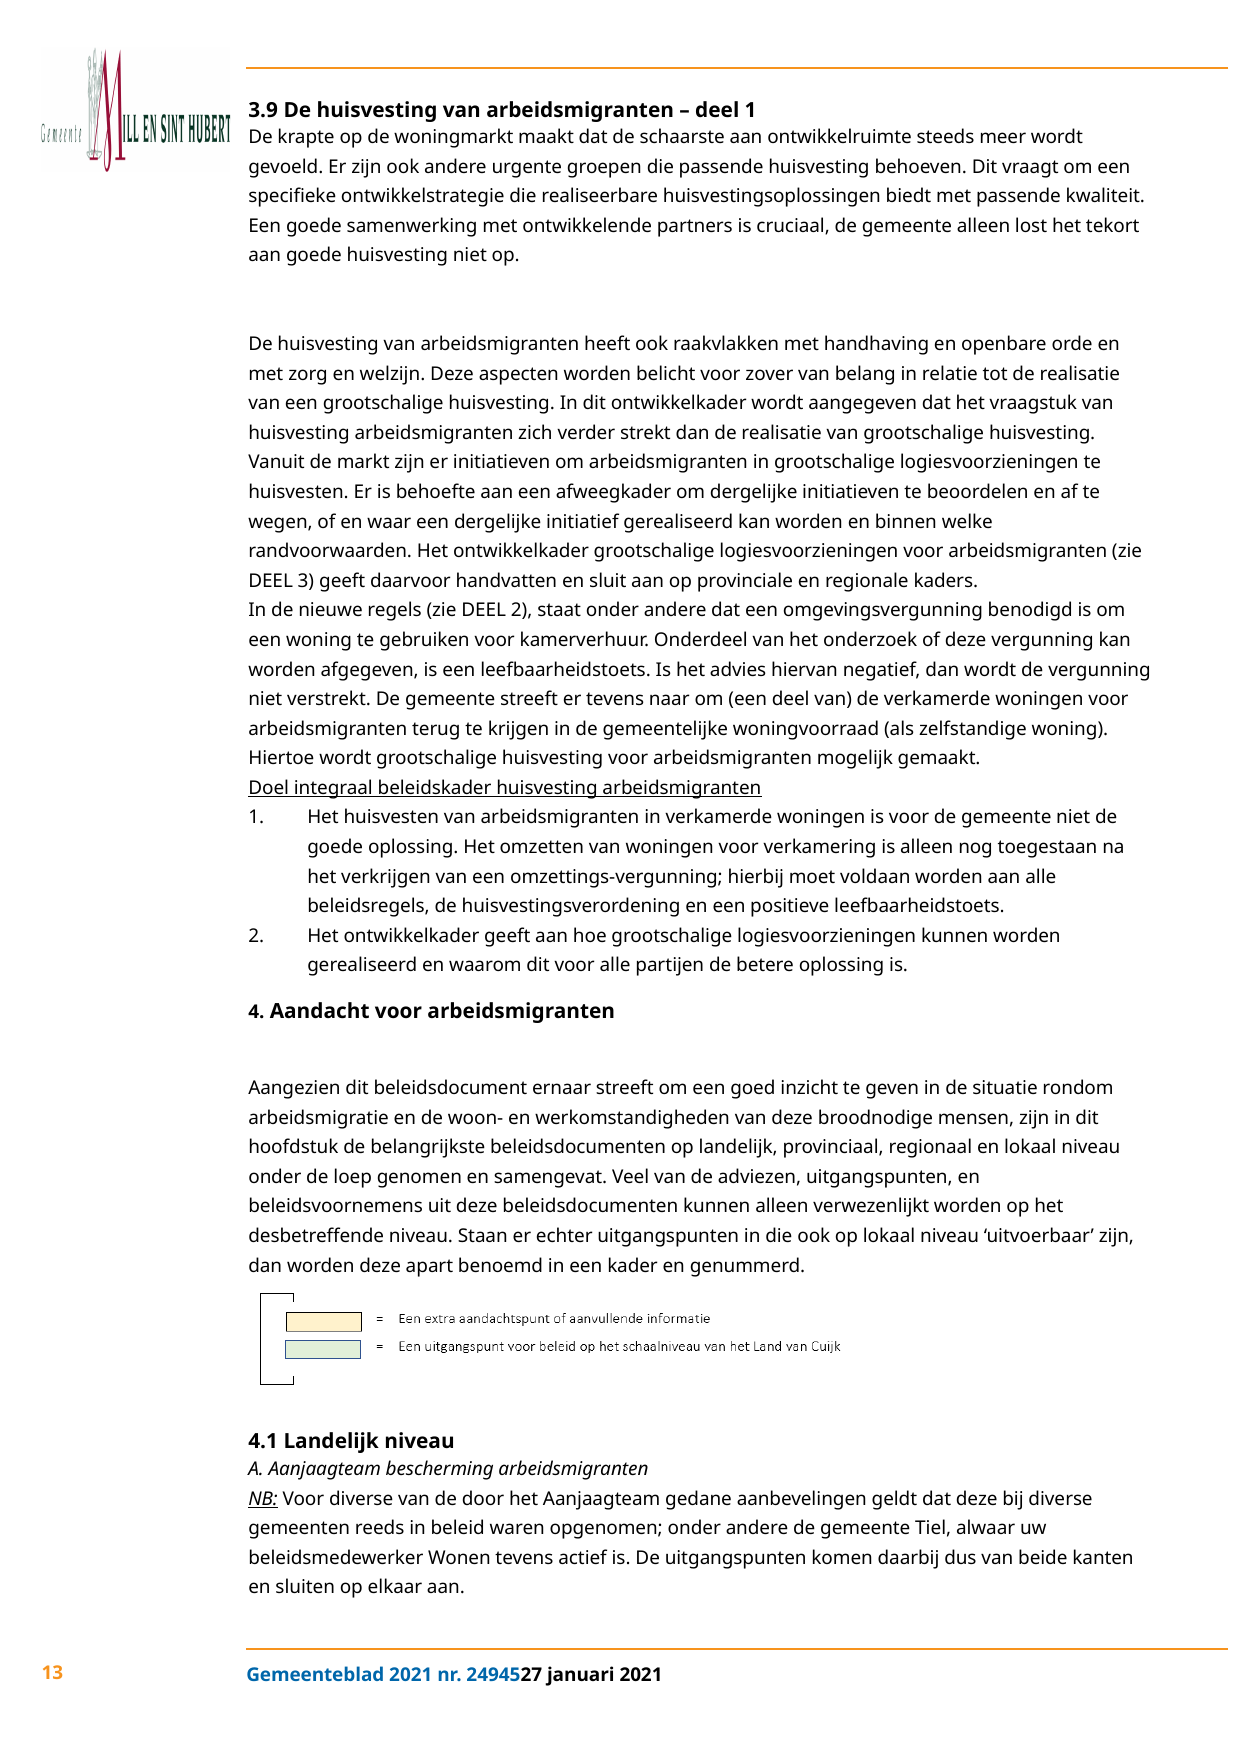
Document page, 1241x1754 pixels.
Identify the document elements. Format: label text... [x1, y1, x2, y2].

text NB: Voor diverse van de door het Aanjaagteam gedane aanbevelingen geldt dat deze bij diverse gemeenten reeds in beleid waren opgenomen; onder andere de gemeente Tiel, alwaar uw beleidsmedewerker Wonen tevens actief is. De uitgangspunten komen daarbij dus van beide kanten en sluiten op elkaar aan. [248, 1485, 1152, 1599]
picture [268, 1302, 860, 1376]
text In de nieuwe regels (zie DEEL 2), staat onder andere dat een omgevingsvergunning benodigd is om een woning te gebruiken voor kamerverhuur. Onderdeel van het onderzoek of deze vergunning kan worden afgegeven, is een leefbaarheidstoets. Is het advies hiervan negatief, dan wordt de vergunning niet verstrekt. De gemeente streeft er tevens naar om (een deel van) de verkamerde woningen voor arbeidsmigranten terug te krijgen in de gemeentelijke woningvoorraad (als zelfstandige woning). Hiertoe wordt grootschalige huisvesting voor arbeidsmigranten mogelijk gemaakt. [248, 597, 1152, 770]
table_header Doel integraal beleidskader huisvesting arbeidsmigranten Het huisvesten van arbeidsmigranten in verkamerde woningen is voor de gemeente niet de goede oplossing. Het omzetten van woningen voor verkamering is alleen nog toegestaan na het verkrijgen van een omzettings-vergunning; hierbij moet voldaan worden aan alle beleidsregels, de huisvestingsverordening en een positieve leefbaarheidstoets. Het ontwikkelkader geeft aan hoe grootschalige logiesvoorzieningen kunnen worden gerealiseerd en waarom dit voor alle partijen de betere oplossing is. [248, 774, 1152, 977]
text 4.1 Landelijk niveau [248, 1427, 1152, 1455]
text A. Aanjaagteam bescherming arbeidsmigranten [248, 1455, 1152, 1481]
picture [41, 47, 231, 172]
text 3.9 De huisvesting van arbeidsmigranten – deel 1 [248, 95, 1152, 123]
text 4. Aandacht voor arbeidsmigranten [248, 997, 1152, 1025]
text De krapte op de woningmarkt maakt dat de schaarste aan ontwikkelruimte steeds meer wordt gevoeld. Er zijn ook andere urgente groepen die passende huisvesting behoeven. Dit vraagt om een specifieke ontwikkelstrategie die realiseerbare huisvestingsoplossingen biedt met passende kwaliteit. Een goede samenwerking met ontwikkelende partners is cruciaal, de gemeente alleen lost het tekort aan goede huisvesting niet op. [248, 123, 1152, 267]
text Vanuit de markt zijn er initiatieven om arbeidsmigranten in grootschalige logiesvoorzieningen te huisvesten. Er is behoefte aan een afweegkader om dergelijke initiatieven te beoordelen en af te wegen, of en waar een dergelijke initiatief gerealiseerd kan worden en binnen welke randvoorwaarden. Het ontwikkelkader grootschalige logiesvoorzieningen voor arbeidsmigranten (zie DEEL 3) geeft daarvoor handvatten en sluit aan op provinciale en regionale kaders. [248, 449, 1152, 593]
text De huisvesting van arbeidsmigranten heeft ook raakvlakken met handhaving en openbare orde en met zorg en welzijn. Deze aspecten worden belicht voor zover van belang in relatie tot de realisatie van een grootschalige huisvesting. In dit ontwikkelkader wordt aangegeven dat het vraagstuk van huisvesting arbeidsmigranten zich verder strekt dan de realisatie van grootschalige huisvesting. [248, 330, 1152, 445]
text Aangezien dit beleidsdocument ernaar streeft om een goed inzicht te geven in de situatie rondom arbeidsmigratie en de woon- en werkomstandigheden van deze broodnodige mensen, zijn in dit hoofdstuk de belangrijkste beleidsdocumenten op landelijk, provinciaal, regionaal en lokaal niveau onder de loep genomen en samengevat. Veel van de adviezen, uitgangspunten, en beleidsvoornemens uit deze beleidsdocumenten kunnen alleen verwezenlijkt worden op het desbetreffende niveau. Staan er echter uitgangspunten in die ook op lokaal niveau ‘uitvoerbaar’ zijn, dan worden deze apart benoemd in een kader en genummerd. [248, 1074, 1152, 1278]
